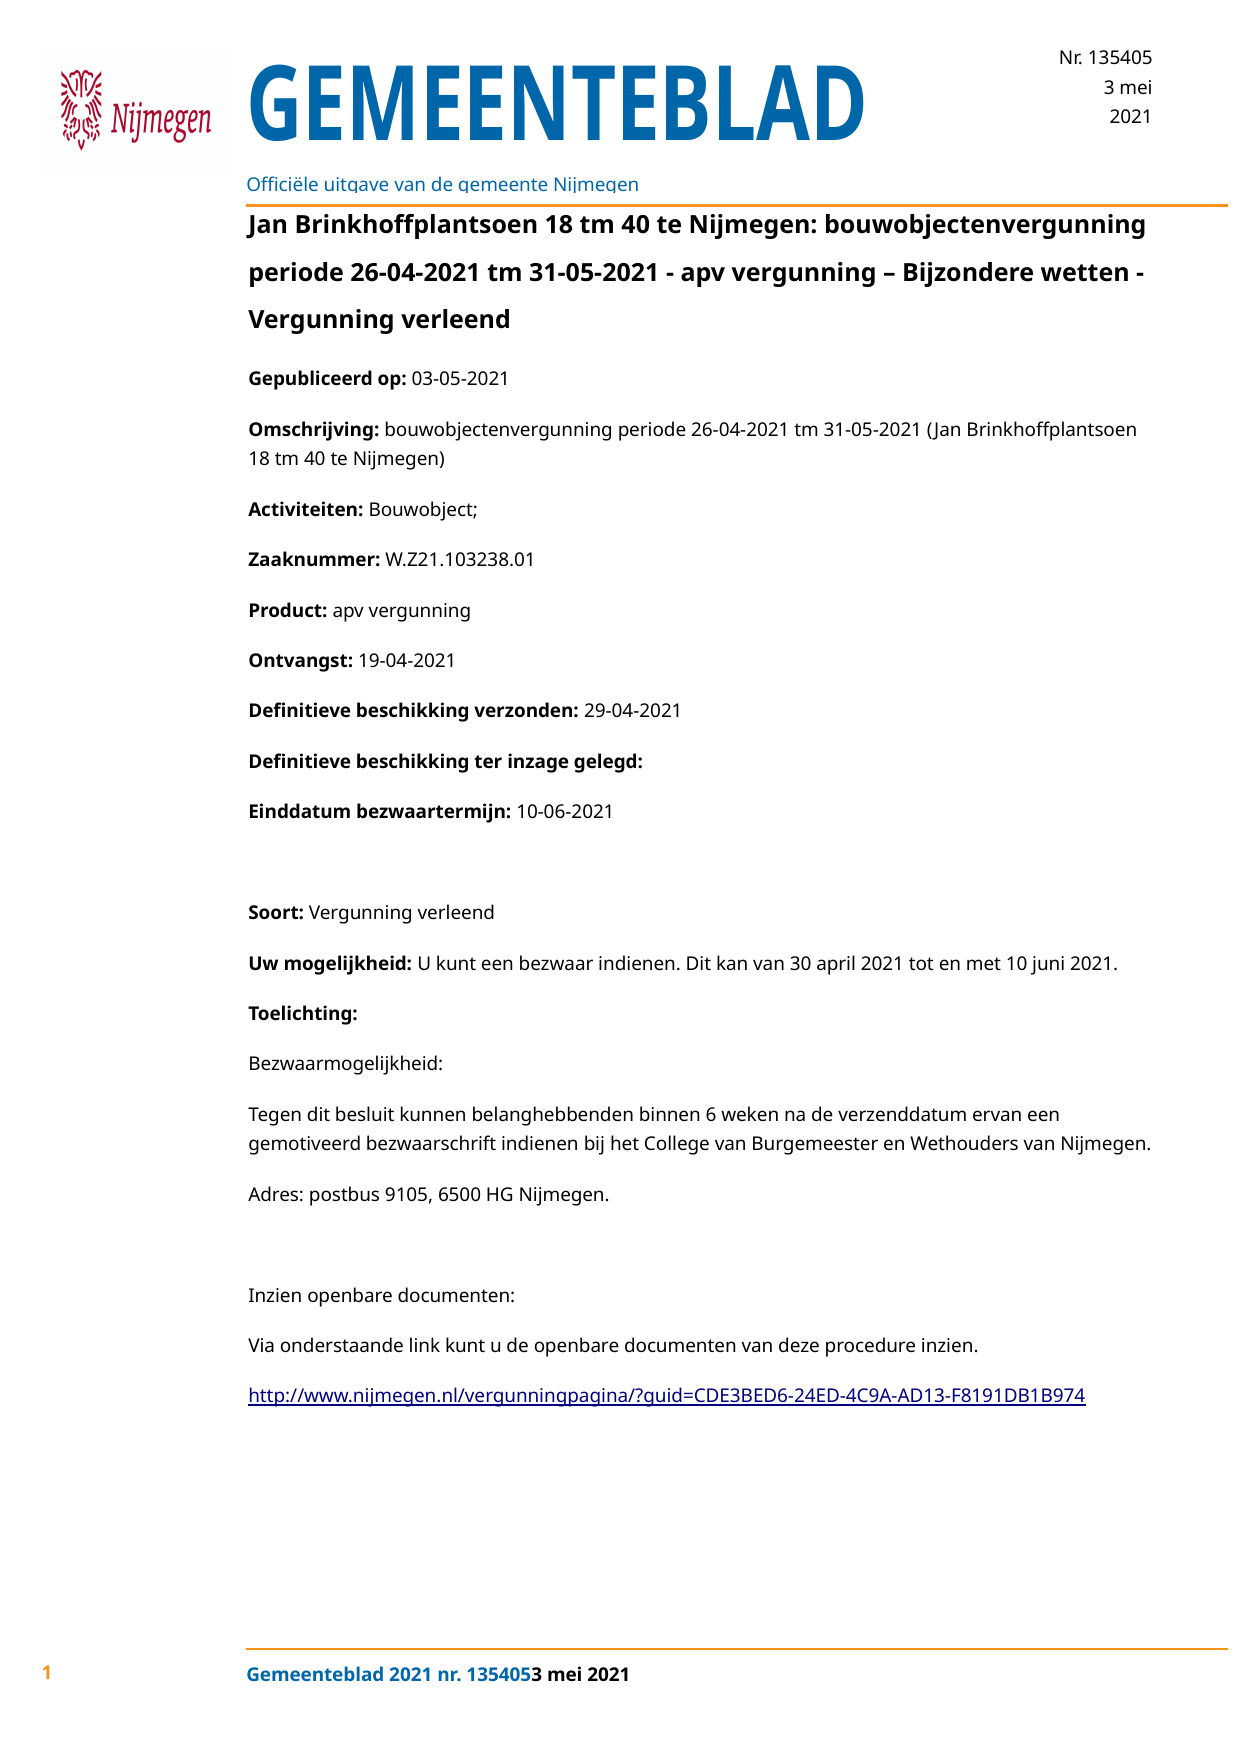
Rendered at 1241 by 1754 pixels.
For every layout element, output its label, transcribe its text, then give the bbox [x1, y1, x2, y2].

picture [41, 47, 231, 172]
text Via onderstaande link kunt u de openbare documenten van deze procedure inzien. [248, 1332, 1152, 1358]
text Definitieve beschikking ter inzage gelegd: [248, 748, 1152, 774]
text Activiteiten: Bouwobject; [248, 496, 1152, 522]
text Zaaknummer: W.Z21.103238.01 [248, 546, 1152, 572]
text Uw mogelijkheid: U kunt een bezwaar indienen. Dit kan van 30 april 2021 tot en met 10 juni 2021. [248, 950, 1152, 975]
text Toelichting: [248, 1000, 1152, 1026]
text Ontvangst: 19-04-2021 [248, 647, 1152, 673]
text Inzien openbare documenten: [248, 1282, 1152, 1307]
text Omschrijving: bouwobjectenvergunning periode 26-04-2021 tm 31-05-2021 (Jan Brinkhoffplantsoen 18 tm 40 te Nijmegen) [248, 416, 1152, 471]
text Tegen dit besluit kunnen belanghebbenden binnen 6 weken na de verzenddatum ervan een gemotiveerd bezwaarschrift indienen bij het College van Burgemeester en Wethouders van Nijmegen. [248, 1101, 1152, 1156]
text Einddatum bezwaartermijn: 10-06-2021 [248, 798, 1152, 824]
text Gepubliceerd op: 03-05-2021 [248, 366, 1152, 391]
text http://www.nijmegen.nl/vergunningpagina/?guid=CDE3BED6-24ED-4C9A-AD13-F8191DB1B974 [248, 1383, 1152, 1408]
text Soort: Vergunning verleend [248, 899, 1152, 925]
text Definitieve beschikking verzonden: 29-04-2021 [248, 698, 1152, 723]
text Product: apv vergunning [248, 597, 1152, 622]
text Adres: postbus 9105, 6500 HG Nijmegen. [248, 1181, 1152, 1207]
text Jan Brinkhoffplantsoen 18 tm 40 te Nijmegen: bouwobjectenvergunning periode 26-04-2021 tm 31-05-2021 - apv vergunning – Bijzondere wetten - Vergunning verleend [248, 207, 1152, 336]
text Bezwaarmogelijkheid: [248, 1051, 1152, 1076]
